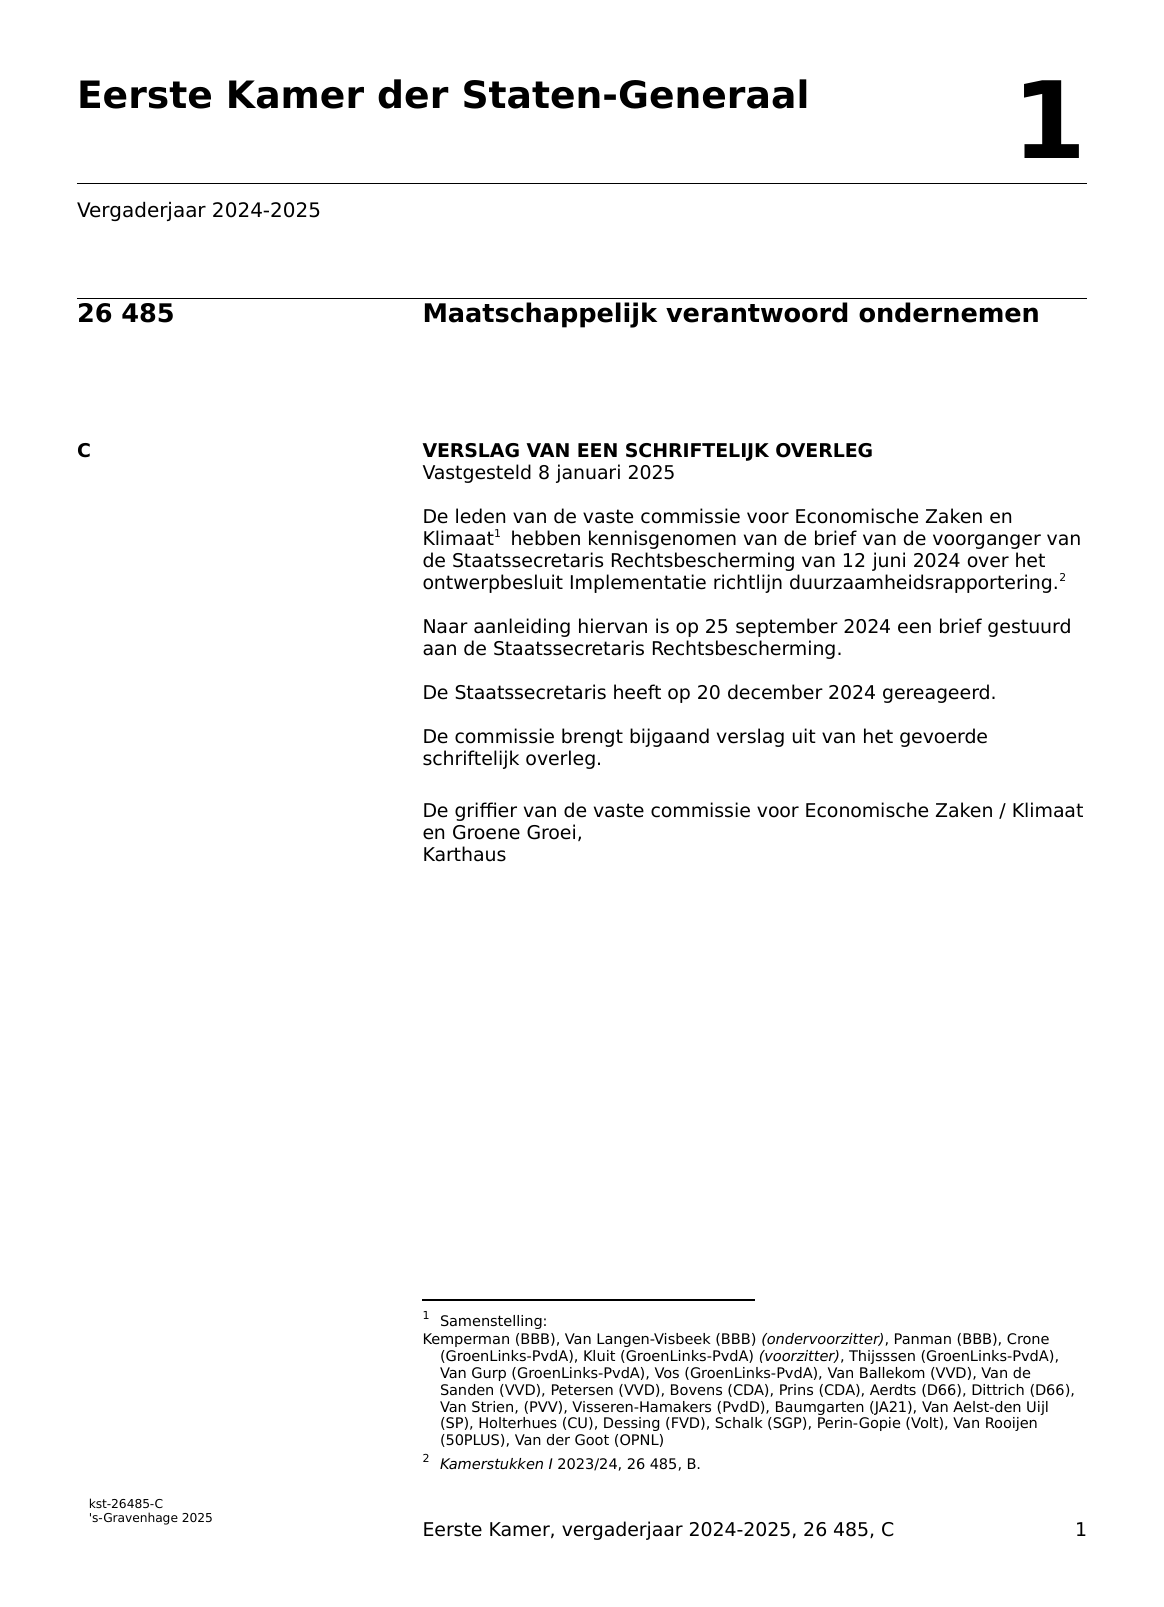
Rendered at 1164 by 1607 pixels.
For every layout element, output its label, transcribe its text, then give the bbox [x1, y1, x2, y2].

text Kemperman (BBB), Van Langen-Visbeek (BBB) (ondervoorzitter), Panman (BBB), Crone (GroenLinks-PvdA), Kluit (GroenLinks-PvdA) (voorzitter), Thijsssen (GroenLinks-PvdA), Van Gurp (GroenLinks-PvdA), Vos (GroenLinks-PvdA), Van Ballekom (VVD), Van de Sanden (VVD), Petersen (VVD), Bovens (CDA), Prins (CDA), Aerdts (D66), Dittrich (D66), Van Strien, (PVV), Visseren-Hamakers (PvdD), Baumgarten (JA21), Van Aelst-den Uijl (SP), Holterhues (CU), Dessing (FVD), Schalk (SGP), Perin-Gopie (Volt), Van Rooijen (50PLUS), Van der Goot (OPNL) [422, 1331, 1087, 1449]
text De commissie brengt bijgaand verslag uit van het gevoerde schriftelijk overleg. [422, 726, 1087, 770]
table_header Eerste Kamer der Staten-Generaal [77, 59, 886, 183]
text Kamerstukken I 2023/24, 26 485, B. [422, 1452, 1087, 1474]
text kst-26485-C [88, 1497, 323, 1511]
table_header 1 [886, 59, 1087, 183]
text De Staatssecretaris heeft op 20 december 2024 gereageerd. [422, 682, 1087, 704]
text De griffier van de vaste commissie voor Economische Zaken / Klimaat en Groene Groei, Karthaus [422, 800, 1087, 866]
subtitle C VERSLAG VAN EEN SCHRIFTELIJK OVERLEG [77, 440, 1087, 462]
text 's-Gravenhage 2025 [88, 1511, 323, 1525]
subtitle 26 485 Maatschappelijk verantwoord ondernemen [77, 299, 1087, 329]
text Samenstelling: [422, 1309, 1087, 1331]
text Naar aanleiding hiervan is op 25 september 2024 een brief gestuurd aan de Staatssecretaris Rechtsbescherming. [422, 616, 1087, 660]
table_cell Vergaderjaar 2024-2025 [77, 184, 1087, 298]
text De leden van de vaste commissie voor Economische Zaken en Klimaat hebben kennisgenomen van de brief van de voorganger van de Staatssecretaris Rechtsbescherming van 12 juni 2024 over het ontwerpbesluit Implementatie richtlijn duurzaamheidsrapportering. [422, 506, 1087, 594]
text Vastgesteld 8 januari 2025 [422, 462, 1087, 484]
